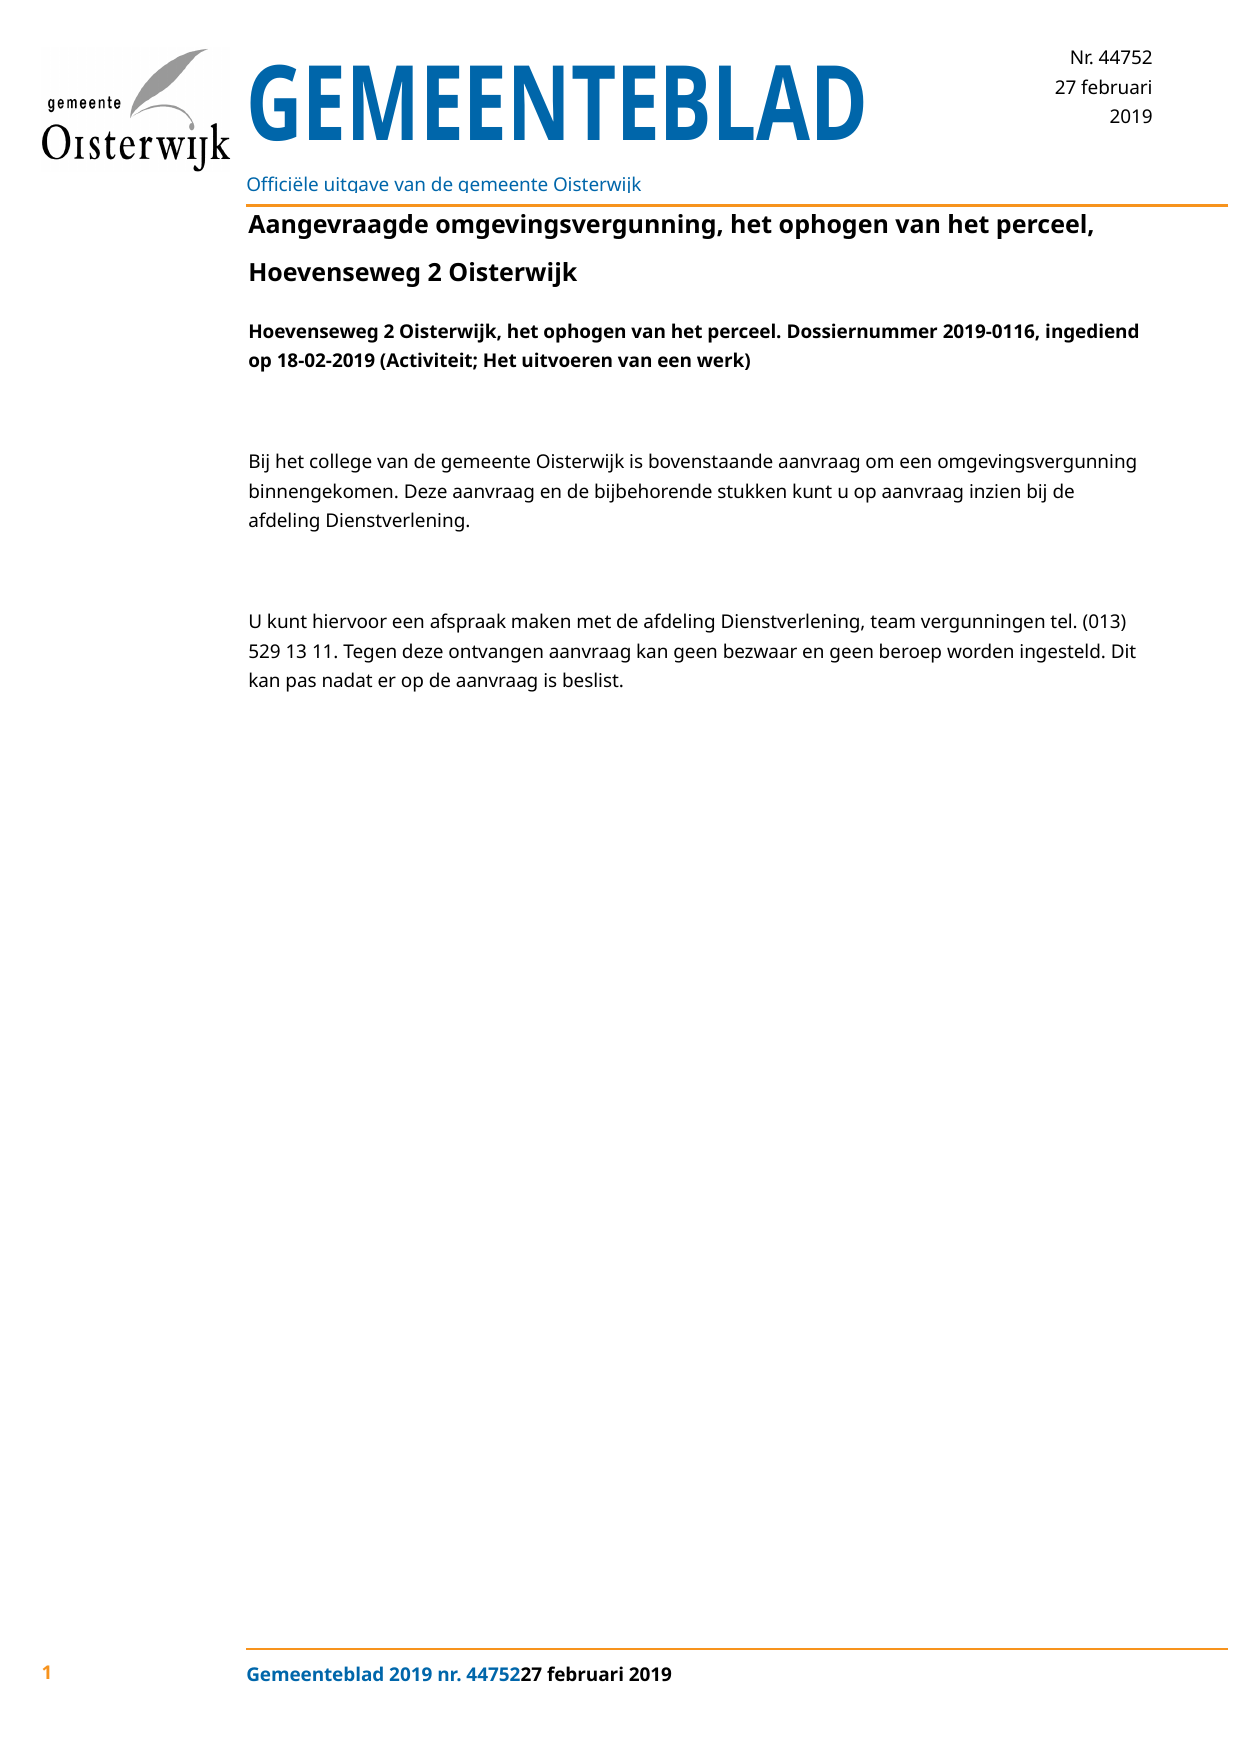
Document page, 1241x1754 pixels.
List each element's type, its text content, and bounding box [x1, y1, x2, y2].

text Aangevraagde omgevingsvergunning, het ophogen van het perceel, Hoevenseweg 2 Oisterwijk [248, 207, 1152, 288]
picture [41, 47, 231, 172]
text Bij het college van de gemeente Oisterwijk is bovenstaande aanvraag om een omgevingsvergunning binnengekomen. Deze aanvraag en de bijbehorende stukken kunt u op aanvraag inzien bij de afdeling Dienstverlening. [248, 448, 1152, 533]
text Hoevenseweg 2 Oisterwijk, het ophogen van het perceel. Dossiernummer 2019-0116, ingediend op 18-02-2019 (Activiteit; Het uitvoeren van een werk) [248, 318, 1152, 373]
text U kunt hiervoor een afspraak maken met de afdeling Dienstverlening, team vergunningen tel. (013) 529 13 11. Tegen deze ontvangen aanvraag kan geen bezwaar en geen beroep worden ingesteld. Dit kan pas nadat er op de aanvraag is beslist. [248, 608, 1152, 693]
